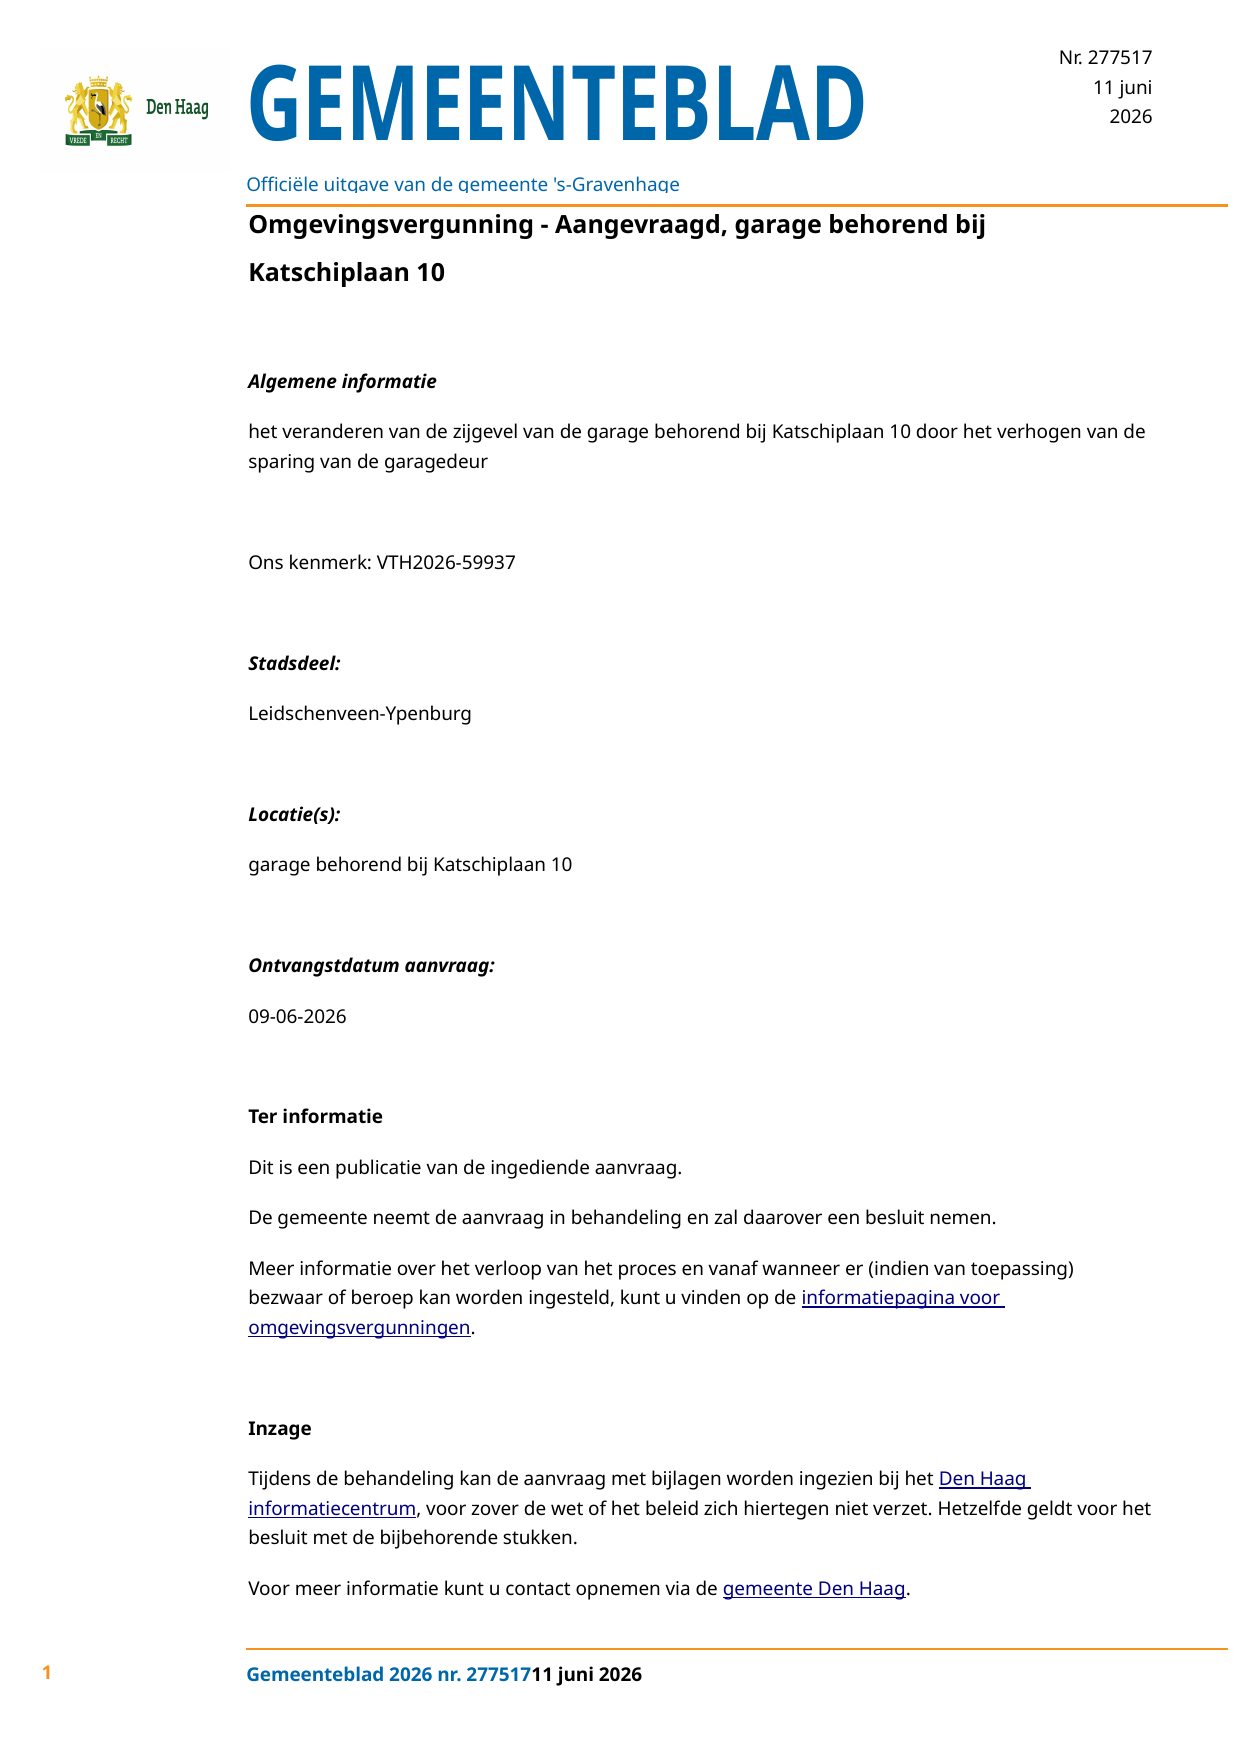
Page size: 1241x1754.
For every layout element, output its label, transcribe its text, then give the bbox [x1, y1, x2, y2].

text Ontvangstdatum aanvraag: [248, 952, 1152, 978]
text Omgevingsvergunning - Aangevraagd, garage behorend bij Katschiplaan 10 [248, 207, 1152, 288]
text Locatie(s): [248, 801, 1152, 827]
picture [41, 47, 231, 172]
text Algemene informatie [248, 368, 1152, 394]
text Stadsdeel: [248, 650, 1152, 676]
text Meer informatie over het verloop van het proces en vanaf wanneer er (indien van toepassing) bezwaar of beroep kan worden ingesteld, kunt u vinden op de informatiepagina voor omgevingsvergunningen. [248, 1255, 1152, 1340]
text Tijdens de behandeling kan de aanvraag met bijlagen worden ingezien bij het Den Haag informatiecentrum, voor zover de wet of het beleid zich hiertegen niet verzet. Hetzelfde geldt voor het besluit met de bijbehorende stukken. [248, 1465, 1152, 1550]
text garage behorend bij Katschiplaan 10 [248, 852, 1152, 877]
text 09-06-2026 [248, 1003, 1152, 1029]
text De gemeente neemt de aanvraag in behandeling en zal daarover een besluit nemen. [248, 1204, 1152, 1230]
text Inzage [248, 1415, 1152, 1441]
text Ter informatie [248, 1104, 1152, 1129]
text Leidschenveen-Ypenburg [248, 700, 1152, 726]
text het veranderen van de zijgevel van de garage behorend bij Katschiplaan 10 door het verhogen van de sparing van de garagedeur [248, 419, 1152, 474]
text Dit is een publicatie van de ingediende aanvraag. [248, 1154, 1152, 1180]
text Ons kenmerk: VTH2026-59937 [248, 549, 1152, 575]
text Voor meer informatie kunt u contact opnemen via de gemeente Den Haag. [248, 1575, 1152, 1601]
